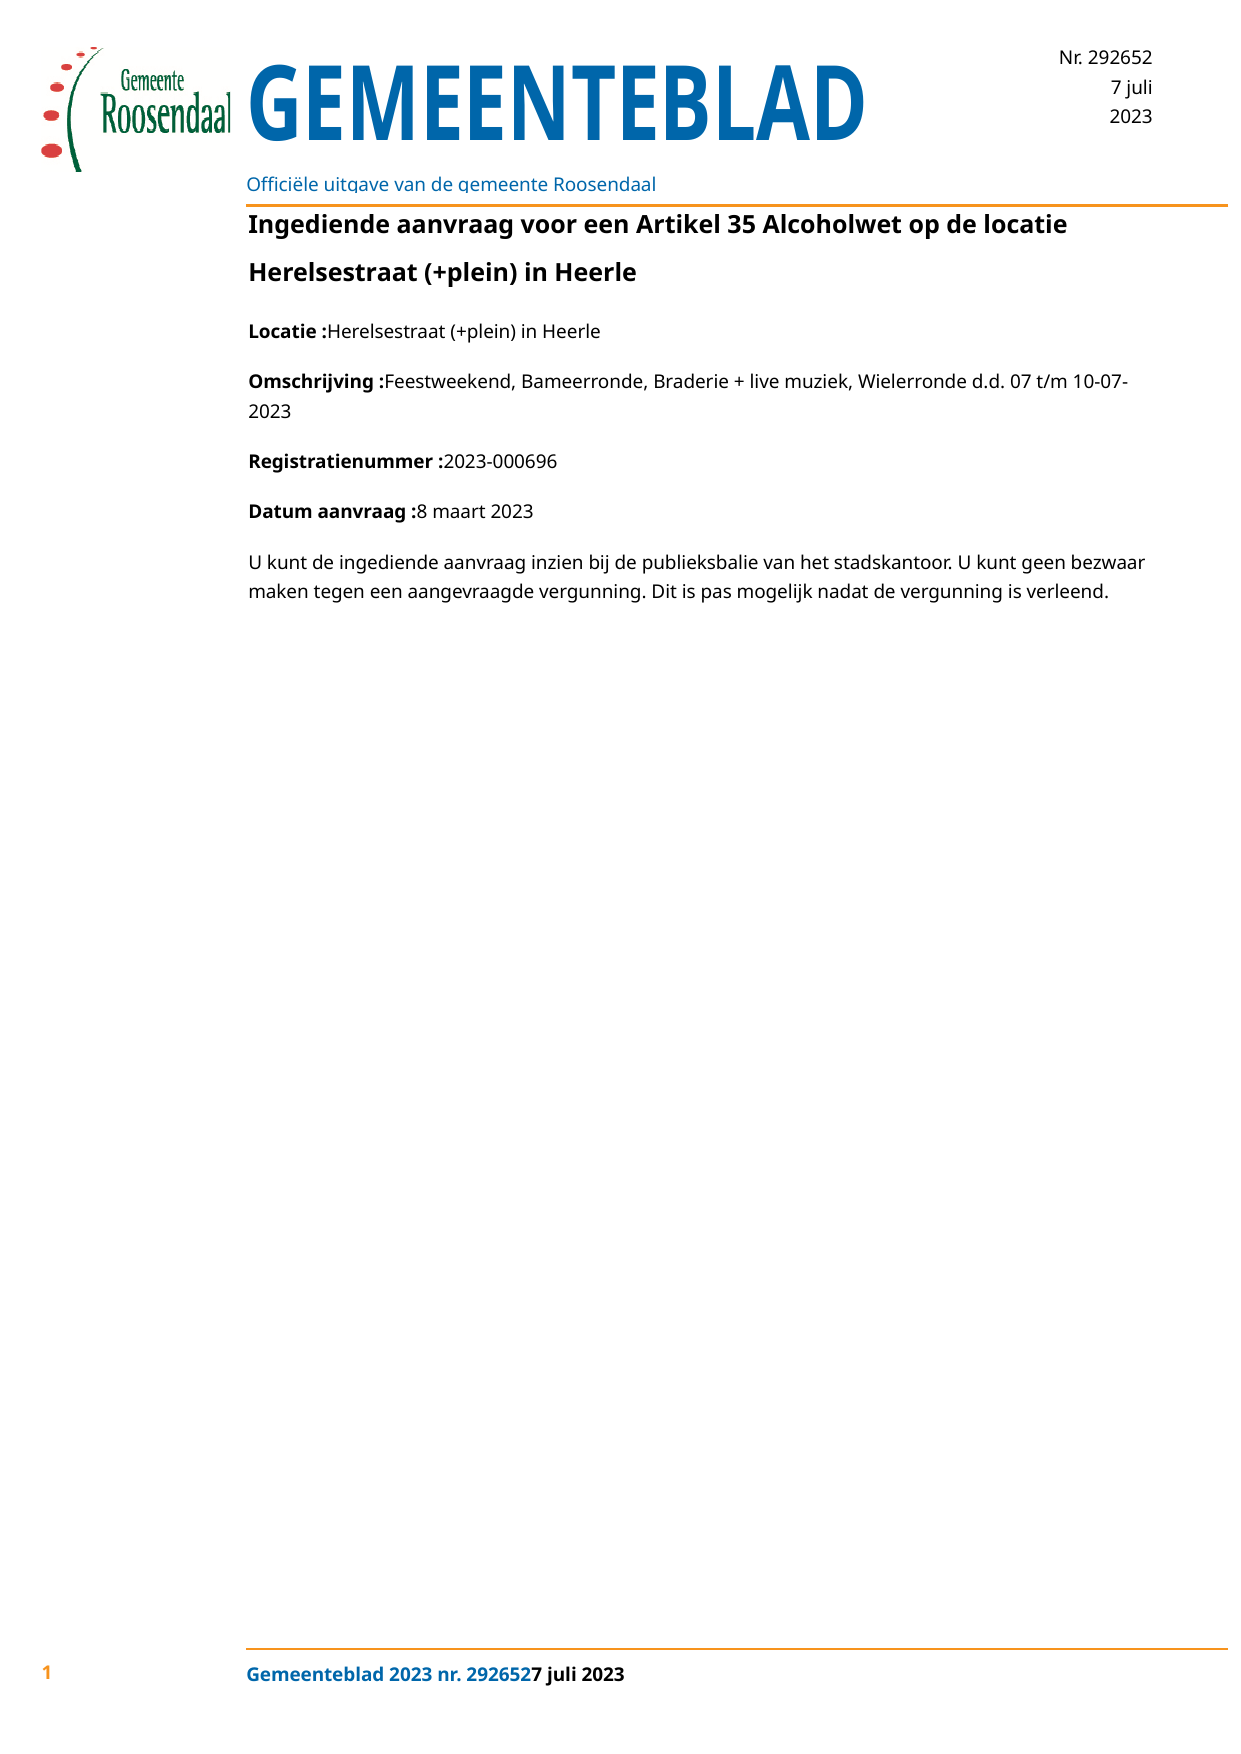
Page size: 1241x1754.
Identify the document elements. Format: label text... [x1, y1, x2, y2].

text Locatie :Herelsestraat (+plein) in Heerle [248, 318, 1152, 344]
text U kunt de ingediende aanvraag inzien bij de publieksbalie van het stadskantoor. U kunt geen bezwaar maken tegen een aangevraagde vergunning. Dit is pas mogelijk nadat de vergunning is verleend. [248, 549, 1152, 604]
text Omschrijving :Feestweekend, Bameerronde, Braderie + live muziek, Wielerronde d.d. 07 t/m 10-07-2023 [248, 368, 1152, 424]
text Ingediende aanvraag voor een Artikel 35 Alcoholwet op de locatie Herelsestraat (+plein) in Heerle [248, 207, 1152, 288]
picture [41, 47, 231, 172]
text Datum aanvraag :8 maart 2023 [248, 499, 1152, 524]
text Registratienummer :2023-000696 [248, 448, 1152, 474]
